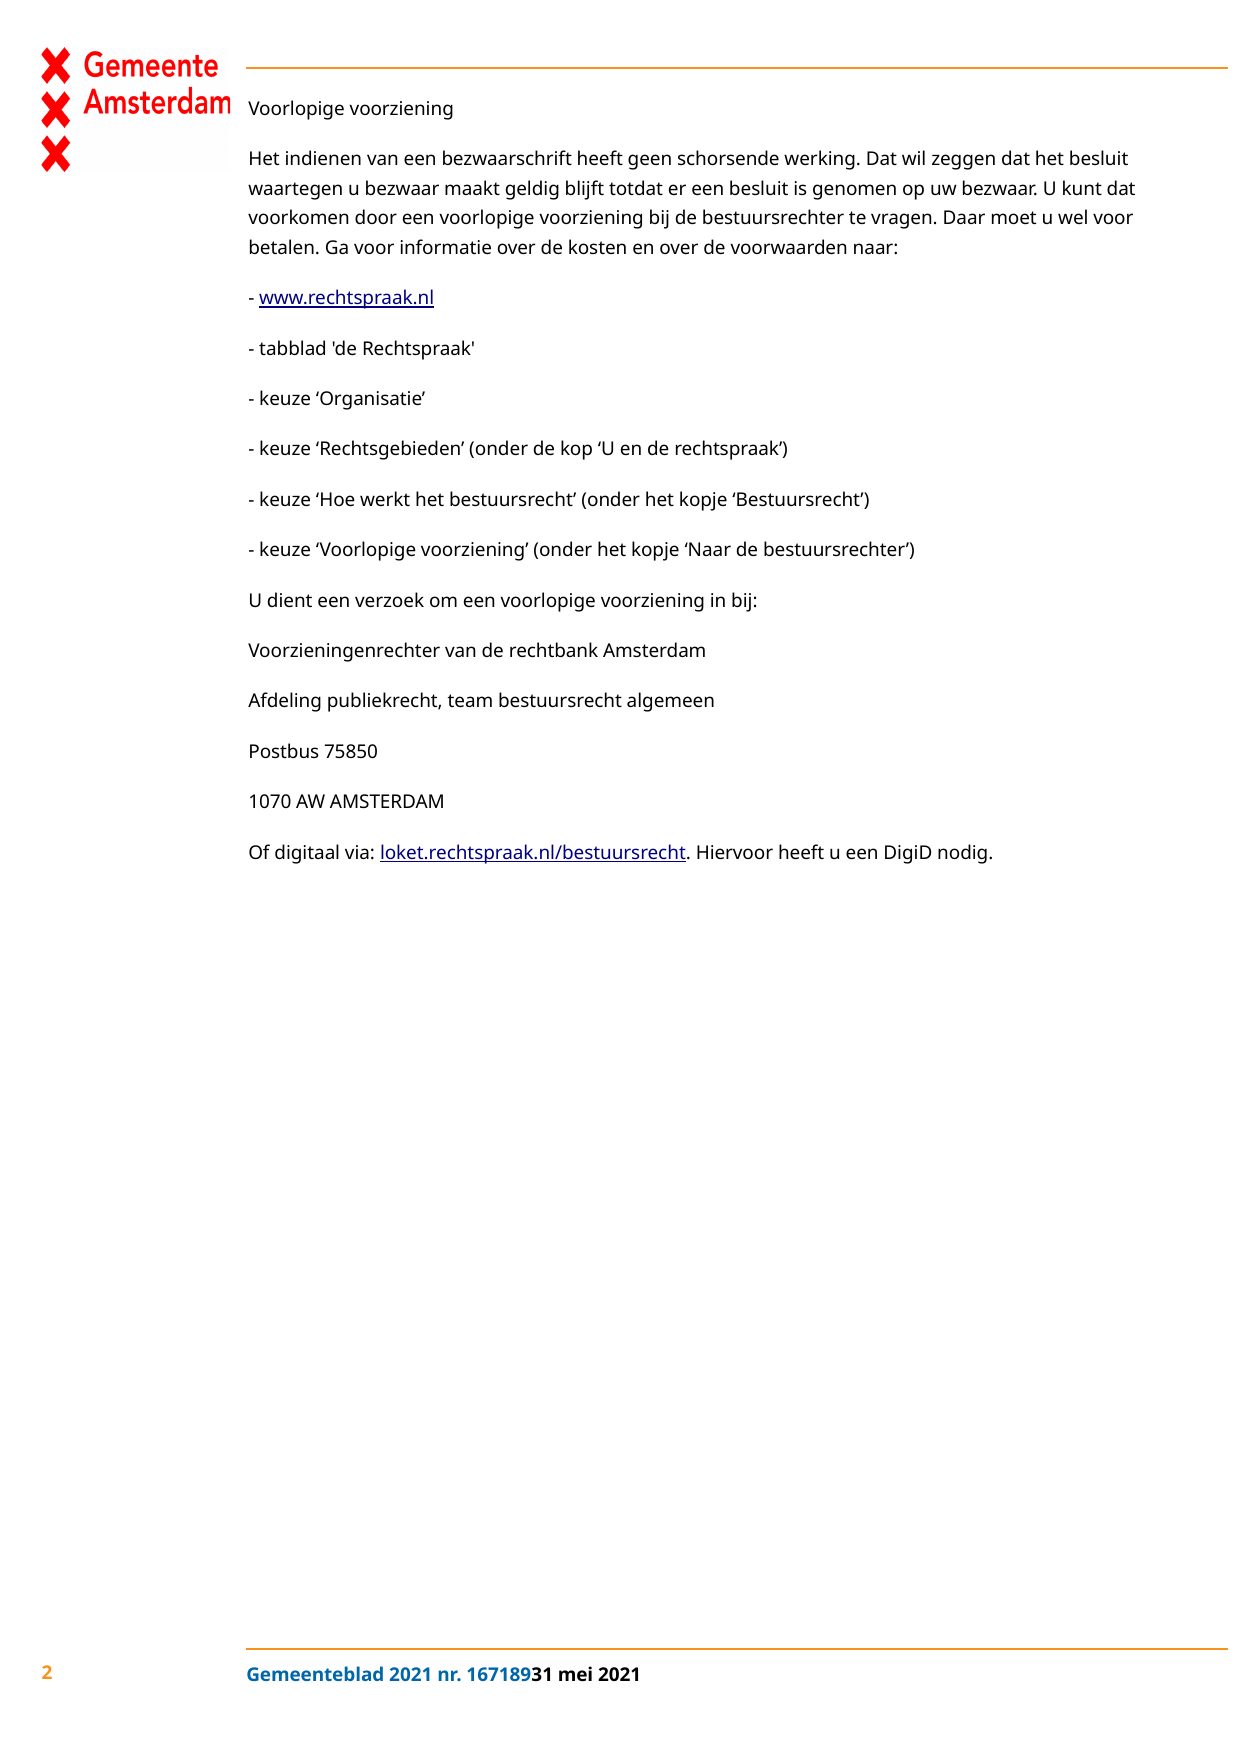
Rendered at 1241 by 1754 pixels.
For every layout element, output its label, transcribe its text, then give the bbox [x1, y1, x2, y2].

text - keuze ‘Hoe werkt het bestuursrecht’ (onder het kopje ‘Bestuursrecht’) [248, 486, 1152, 512]
picture [41, 47, 231, 172]
text - keuze ‘Organisatie’ [248, 385, 1152, 411]
text - www.rechtspraak.nl [248, 284, 1152, 310]
text 1070 AW AMSTERDAM [248, 788, 1152, 814]
text U dient een verzoek om een voorlopige voorziening in bij: [248, 587, 1152, 613]
text Afdeling publiekrecht, team bestuursrecht algemeen [248, 688, 1152, 713]
text - tabblad 'de Rechtspraak' [248, 335, 1152, 361]
text Voorzieningenrechter van de rechtbank Amsterdam [248, 637, 1152, 663]
text Het indienen van een bezwaarschrift heeft geen schorsende werking. Dat wil zeggen dat het besluit waartegen u bezwaar maakt geldig blijft totdat er een besluit is genomen op uw bezwaar. U kunt dat voorkomen door een voorlopige voorziening bij de bestuursrechter te vragen. Daar moet u wel voor betalen. Ga voor informatie over de kosten en over de voorwaarden naar: [248, 145, 1152, 260]
text Postbus 75850 [248, 738, 1152, 764]
text - keuze ‘Rechtsgebieden’ (onder de kop ‘U en de rechtspraak’) [248, 436, 1152, 461]
text Of digitaal via: loket.rechtspraak.nl/bestuursrecht. Hiervoor heeft u een DigiD nodig. [248, 839, 1152, 865]
text Voorlopige voorziening [248, 95, 1152, 121]
text - keuze ‘Voorlopige voorziening’ (onder het kopje ‘Naar de bestuursrechter’) [248, 536, 1152, 562]
